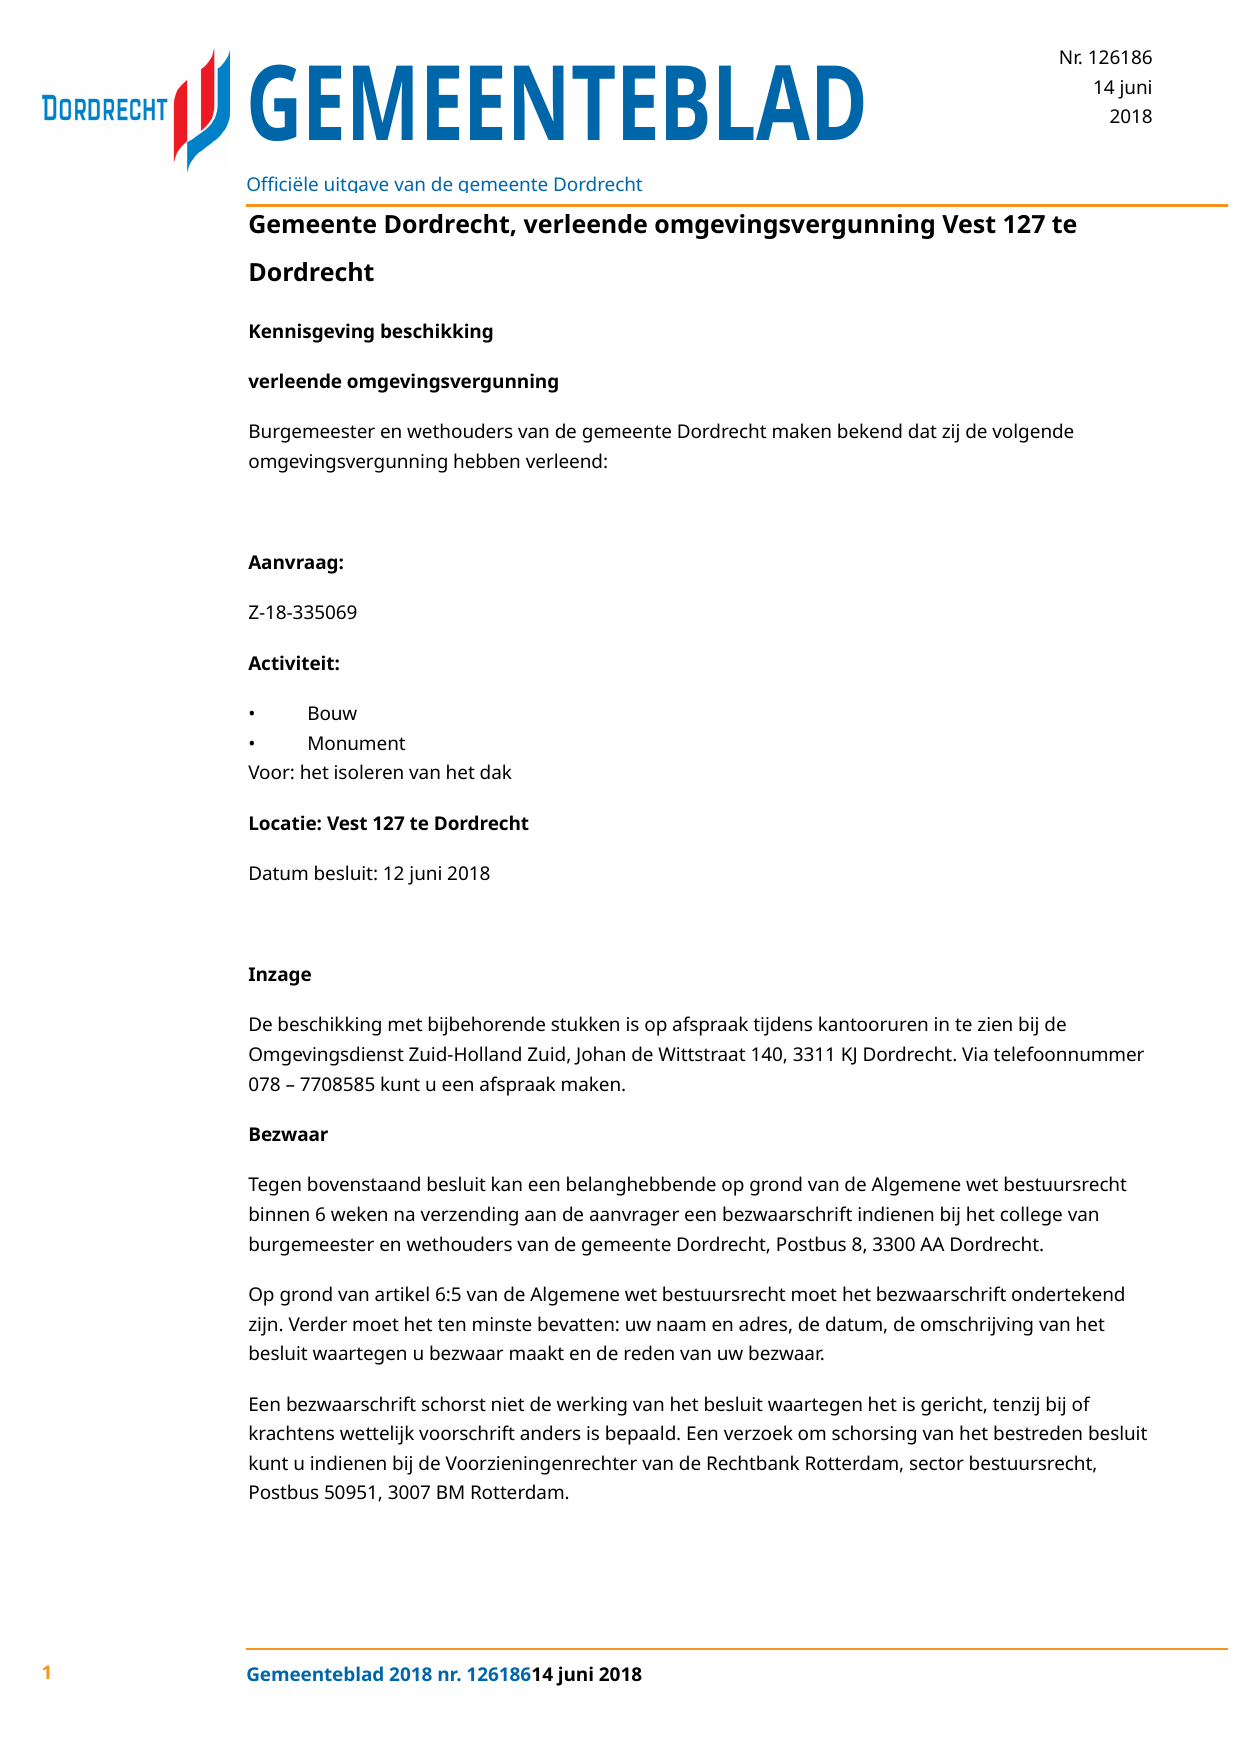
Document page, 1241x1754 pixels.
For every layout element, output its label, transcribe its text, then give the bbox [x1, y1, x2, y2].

text Inzage [248, 961, 1152, 987]
text Burgemeester en wethouders van de gemeente Dordrecht maken bekend dat zij de volgende omgevingsvergunning hebben verleend: [248, 419, 1152, 474]
text Op grond van artikel 6:5 van de Algemene wet bestuursrecht moet het bezwaarschrift ondertekend zijn. Verder moet het ten minste bevatten: uw naam en adres, de datum, de omschrijving van het besluit waartegen u bezwaar maakt en de reden van uw bezwaar. [248, 1281, 1152, 1366]
text Locatie: Vest 127 te Dordrecht [248, 810, 1152, 836]
text Een bezwaarschrift schorst niet de werking van het besluit waartegen het is gericht, tenzij bij of krachtens wettelijk voorschrift anders is bepaald. Een verzoek om schorsing van het bestreden besluit kunt u indienen bij de Voorzieningenrechter van de Rechtbank Rotterdam, sector bestuursrecht, Postbus 50951, 3007 BM Rotterdam. [248, 1391, 1152, 1505]
text Voor: het isoleren van het dak [248, 759, 1152, 785]
text verleende omgevingsvergunning [248, 368, 1152, 394]
picture [41, 47, 231, 172]
text Bezwaar [248, 1121, 1152, 1147]
text Activiteit: [248, 650, 1152, 676]
list Monument [248, 730, 1152, 756]
list Bouw [248, 700, 1152, 726]
text Aanvraag: [248, 549, 1152, 575]
text Z-18-335069 [248, 599, 1152, 625]
text Gemeente Dordrecht, verleende omgevingsvergunning Vest 127 te Dordrecht [248, 207, 1152, 288]
text Tegen bovenstaand besluit kan een belanghebbende op grond van de Algemene wet bestuursrecht binnen 6 weken na verzending aan de aanvrager een bezwaarschrift indienen bij het college van burgemeester en wethouders van de gemeente Dordrecht, Postbus 8, 3300 AA Dordrecht. [248, 1172, 1152, 1257]
text De beschikking met bijbehorende stukken is op afspraak tijdens kantooruren in te zien bij de Omgevingsdienst Zuid-Holland Zuid, Johan de Wittstraat 140, 3311 KJ Dordrecht. Via telefoonnummer 078 – 7708585 kunt u een afspraak maken. [248, 1012, 1152, 1097]
text Kennisgeving beschikking [248, 318, 1152, 344]
text Datum besluit: 12 juni 2018 [248, 860, 1152, 886]
